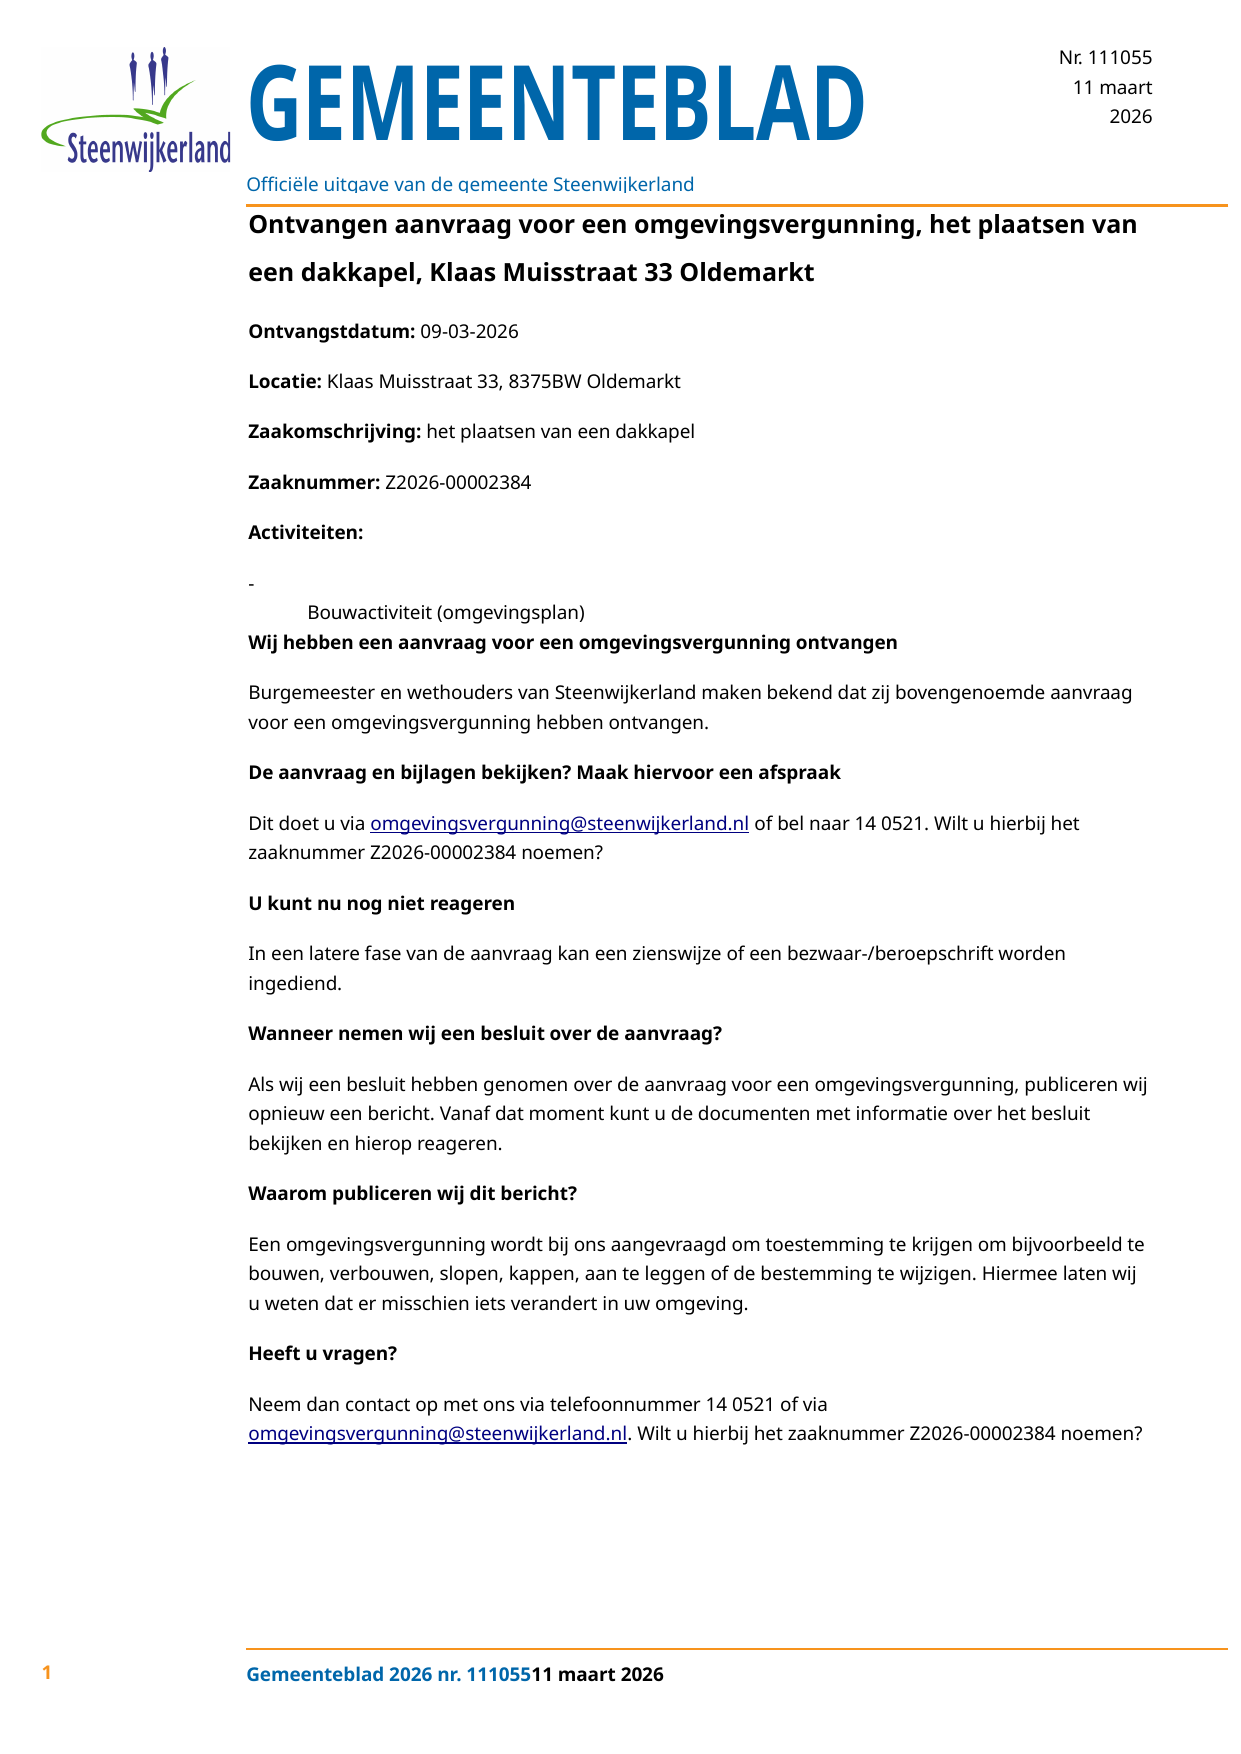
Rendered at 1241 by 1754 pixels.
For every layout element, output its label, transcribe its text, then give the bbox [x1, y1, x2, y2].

text Wanneer nemen wij een besluit over de aanvraag? [248, 1020, 1152, 1046]
text Locatie: Klaas Muisstraat 33, 8375BW Oldemarkt [248, 368, 1152, 394]
text Burgemeester en wethouders van Steenwijkerland maken bekend dat zij bovengenoemde aanvraag voor een omgevingsvergunning hebben ontvangen. [248, 679, 1152, 735]
picture [41, 47, 231, 172]
text Als wij een besluit hebben genomen over de aanvraag voor een omgevingsvergunning, publiceren wij opnieuw een bericht. Vanaf dat moment kunt u de documenten met informatie over het besluit bekijken en hierop reageren. [248, 1071, 1152, 1156]
text Activiteiten: [248, 519, 1152, 545]
text Dit doet u via omgevingsvergunning@steenwijkerland.nl of bel naar 14 0521. Wilt u hierbij het zaaknummer Z2026-00002384 noemen? [248, 810, 1152, 865]
text Neem dan contact op met ons via telefoonnummer 14 0521 of via omgevingsvergunning@steenwijkerland.nl. Wilt u hierbij het zaaknummer Z2026-00002384 noemen? [248, 1391, 1152, 1446]
text Waarom publiceren wij dit bericht? [248, 1180, 1152, 1206]
text In een latere fase van de aanvraag kan een zienswijze of een bezwaar-/beroepschrift worden ingediend. [248, 940, 1152, 996]
text Heeft u vragen? [248, 1340, 1152, 1366]
text De aanvraag en bijlagen bekijken? Maak hiervoor een afspraak [248, 759, 1152, 785]
text Wij hebben een aanvraag voor een omgevingsvergunning ontvangen [248, 629, 1152, 655]
text Een omgevingsvergunning wordt bij ons aangevraagd om toestemming te krijgen om bijvoorbeeld te bouwen, verbouwen, slopen, kappen, aan te leggen of de bestemming te wijzigen. Hiermee laten wij u weten dat er misschien iets verandert in uw omgeving. [248, 1231, 1152, 1316]
text U kunt nu nog niet reageren [248, 890, 1152, 916]
text Zaakomschrijving: het plaatsen van een dakkapel [248, 419, 1152, 444]
text Zaaknummer: Z2026-00002384 [248, 469, 1152, 495]
text Ontvangen aanvraag voor een omgevingsvergunning, het plaatsen van een dakkapel, Klaas Muisstraat 33 Oldemarkt [248, 207, 1152, 288]
list Bouwactiviteit (omgevingsplan) [248, 599, 1152, 625]
text Ontvangstdatum: 09-03-2026 [248, 318, 1152, 344]
